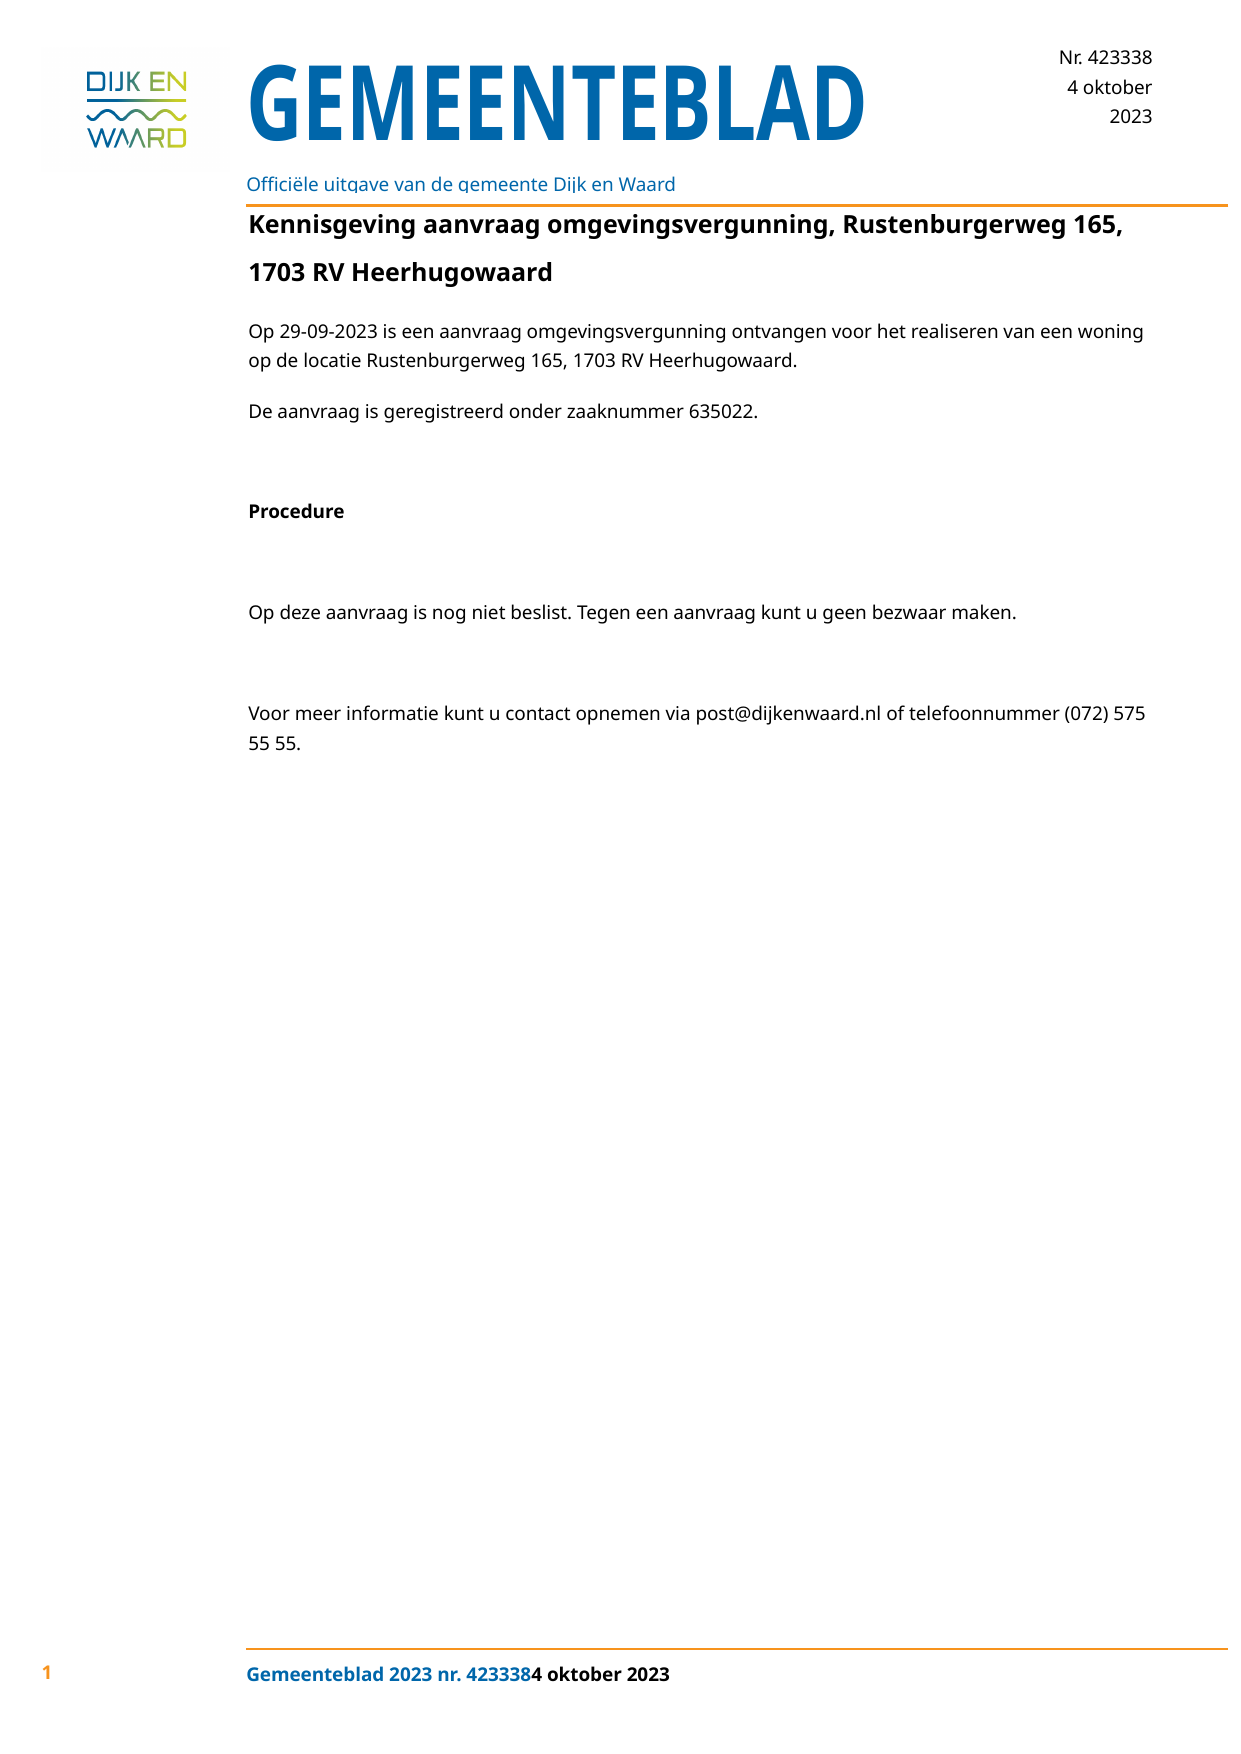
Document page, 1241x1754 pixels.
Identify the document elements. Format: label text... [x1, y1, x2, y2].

text Op deze aanvraag is nog niet beslist. Tegen een aanvraag kunt u geen bezwaar maken. [248, 599, 1152, 625]
text De aanvraag is geregistreerd onder zaaknummer 635022. [248, 398, 1152, 424]
picture [41, 47, 231, 172]
text Procedure [248, 499, 1152, 524]
text Voor meer informatie kunt u contact opnemen via post@dijkenwaard.nl of telefoonnummer (072) 575 55 55. [248, 700, 1152, 756]
text Op 29-09-2023 is een aanvraag omgevingsvergunning ontvangen voor het realiseren van een woning op de locatie Rustenburgerweg 165, 1703 RV Heerhugowaard. [248, 318, 1152, 373]
text Kennisgeving aanvraag omgevingsvergunning, Rustenburgerweg 165, 1703 RV Heerhugowaard [248, 207, 1152, 288]
